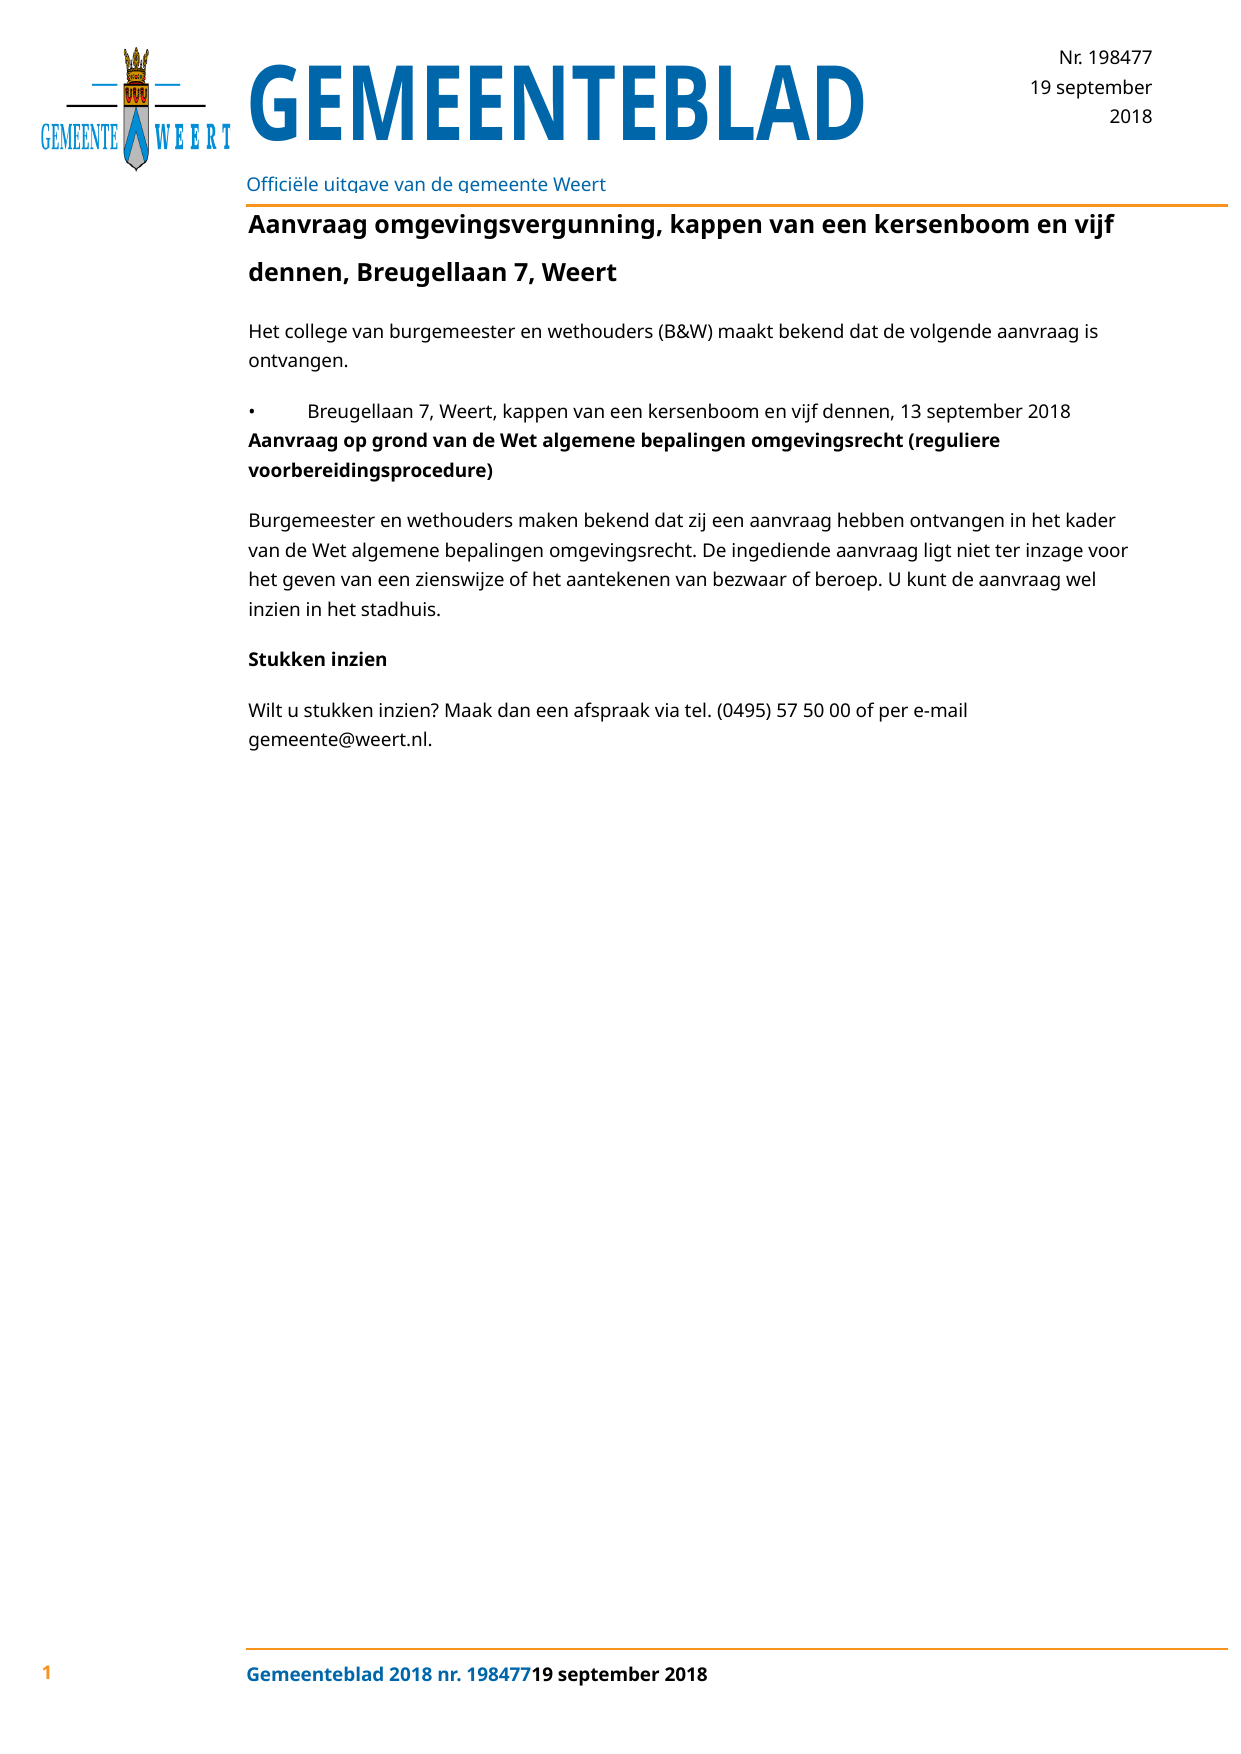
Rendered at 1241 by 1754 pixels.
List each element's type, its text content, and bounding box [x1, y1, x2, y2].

text Stukken inzien [248, 647, 1152, 672]
text Het college van burgemeester en wethouders (B&W) maakt bekend dat de volgende aanvraag is ontvangen. [248, 318, 1152, 373]
text Burgemeester en wethouders maken bekend dat zij een aanvraag hebben ontvangen in het kader van de Wet algemene bepalingen omgevingsrecht. De ingediende aanvraag ligt niet ter inzage voor het geven van een zienswijze of het aantekenen van bezwaar of beroep. U kunt de aanvraag wel inzien in het stadhuis. [248, 507, 1152, 622]
text Aanvraag op grond van de Wet algemene bepalingen omgevingsrecht (reguliere voorbereidingsprocedure) [248, 427, 1152, 483]
text Wilt u stukken inzien? Maak dan een afspraak via tel. (0495) 57 50 00 of per e-mail gemeente@weert.nl. [248, 697, 1152, 752]
picture [41, 47, 231, 172]
list Breugellaan 7, Weert, kappen van een kersenboom en vijf dennen, 13 september 2018 [248, 398, 1152, 424]
text Aanvraag omgevingsvergunning, kappen van een kersenboom en vijf dennen, Breugellaan 7, Weert [248, 207, 1152, 288]
